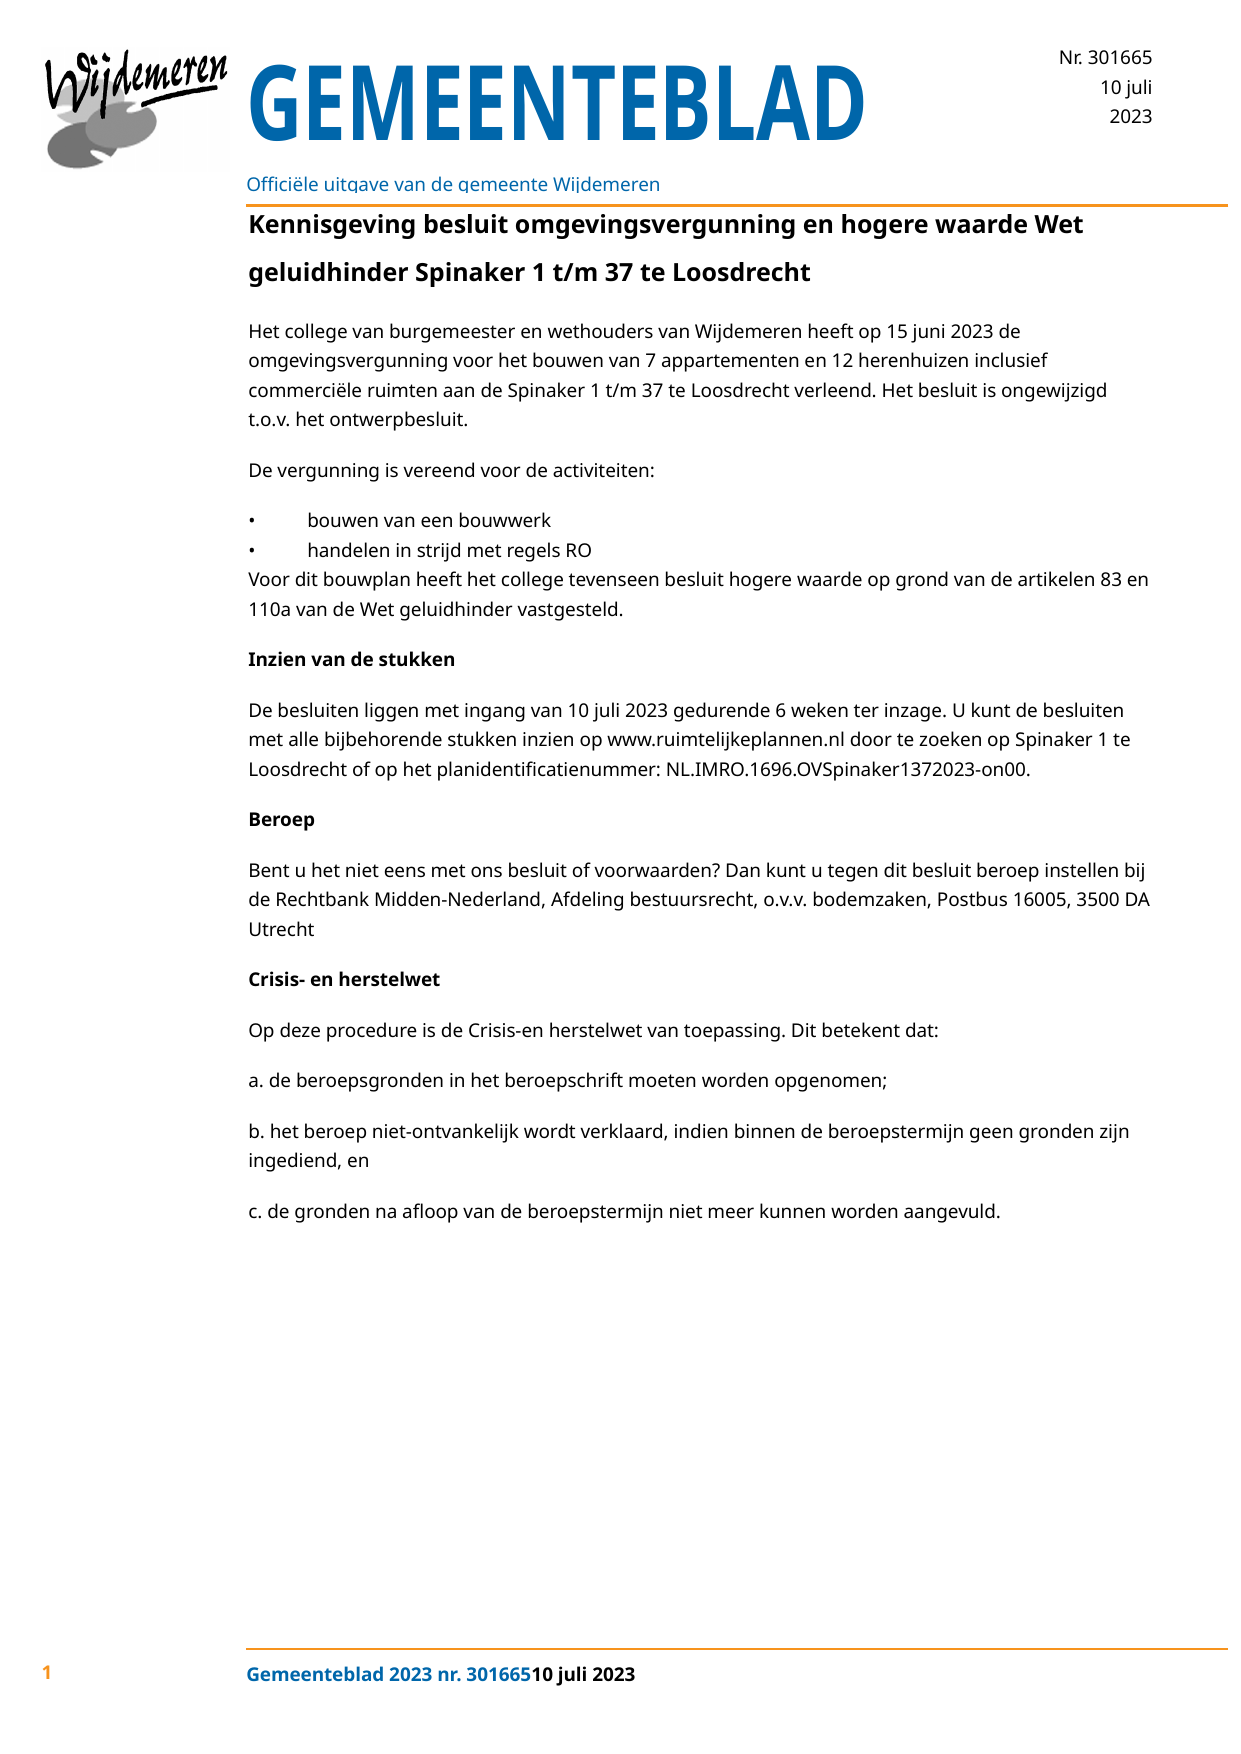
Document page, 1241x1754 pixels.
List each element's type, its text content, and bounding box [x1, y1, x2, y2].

text De besluiten liggen met ingang van 10 juli 2023 gedurende 6 weken ter inzage. U kunt de besluiten met alle bijbehorende stukken inzien op www.ruimtelijkeplannen.nl door te zoeken op Spinaker 1 te Loosdrecht of op het planidentificatienummer: NL.IMRO.1696.OVSpinaker1372023-on00. [248, 697, 1152, 782]
text b. het beroep niet-ontvankelijk wordt verklaard, indien binnen de beroepstermijn geen gronden zijn ingediend, en [248, 1118, 1152, 1173]
text c. de gronden na afloop van de beroepstermijn niet meer kunnen worden aangevuld. [248, 1198, 1152, 1224]
text Kennisgeving besluit omgevingsvergunning en hogere waarde Wet geluidhinder Spinaker 1 t/m 37 te Loosdrecht [248, 207, 1152, 288]
picture [41, 47, 231, 172]
text Beroep [248, 807, 1152, 832]
text Crisis- en herstelwet [248, 967, 1152, 992]
text Op deze procedure is de Crisis-en herstelwet van toepassing. Dit betekent dat: [248, 1017, 1152, 1043]
text Bent u het niet eens met ons besluit of voorwaarden? Dan kunt u tegen dit besluit beroep instellen bij de Rechtbank Midden-Nederland, Afdeling bestuursrecht, o.v.v. bodemzaken, Postbus 16005, 3500 DA Utrecht [248, 857, 1152, 942]
list bouwen van een bouwwerk [248, 507, 1152, 533]
text De vergunning is vereend voor de activiteiten: [248, 457, 1152, 483]
text Inzien van de stukken [248, 647, 1152, 672]
text Het college van burgemeester en wethouders van Wijdemeren heeft op 15 juni 2023 de omgevingsvergunning voor het bouwen van 7 appartementen en 12 herenhuizen inclusief commerciële ruimten aan de Spinaker 1 t/m 37 te Loosdrecht verleend. Het besluit is ongewijzigd t.o.v. het ontwerpbesluit. [248, 318, 1152, 432]
text Voor dit bouwplan heeft het college tevenseen besluit hogere waarde op grond van de artikelen 83 en 110a van de Wet geluidhinder vastgesteld. [248, 567, 1152, 622]
list handelen in strijd met regels RO [248, 537, 1152, 563]
text a. de beroepsgronden in het beroepschrift moeten worden opgenomen; [248, 1067, 1152, 1093]
